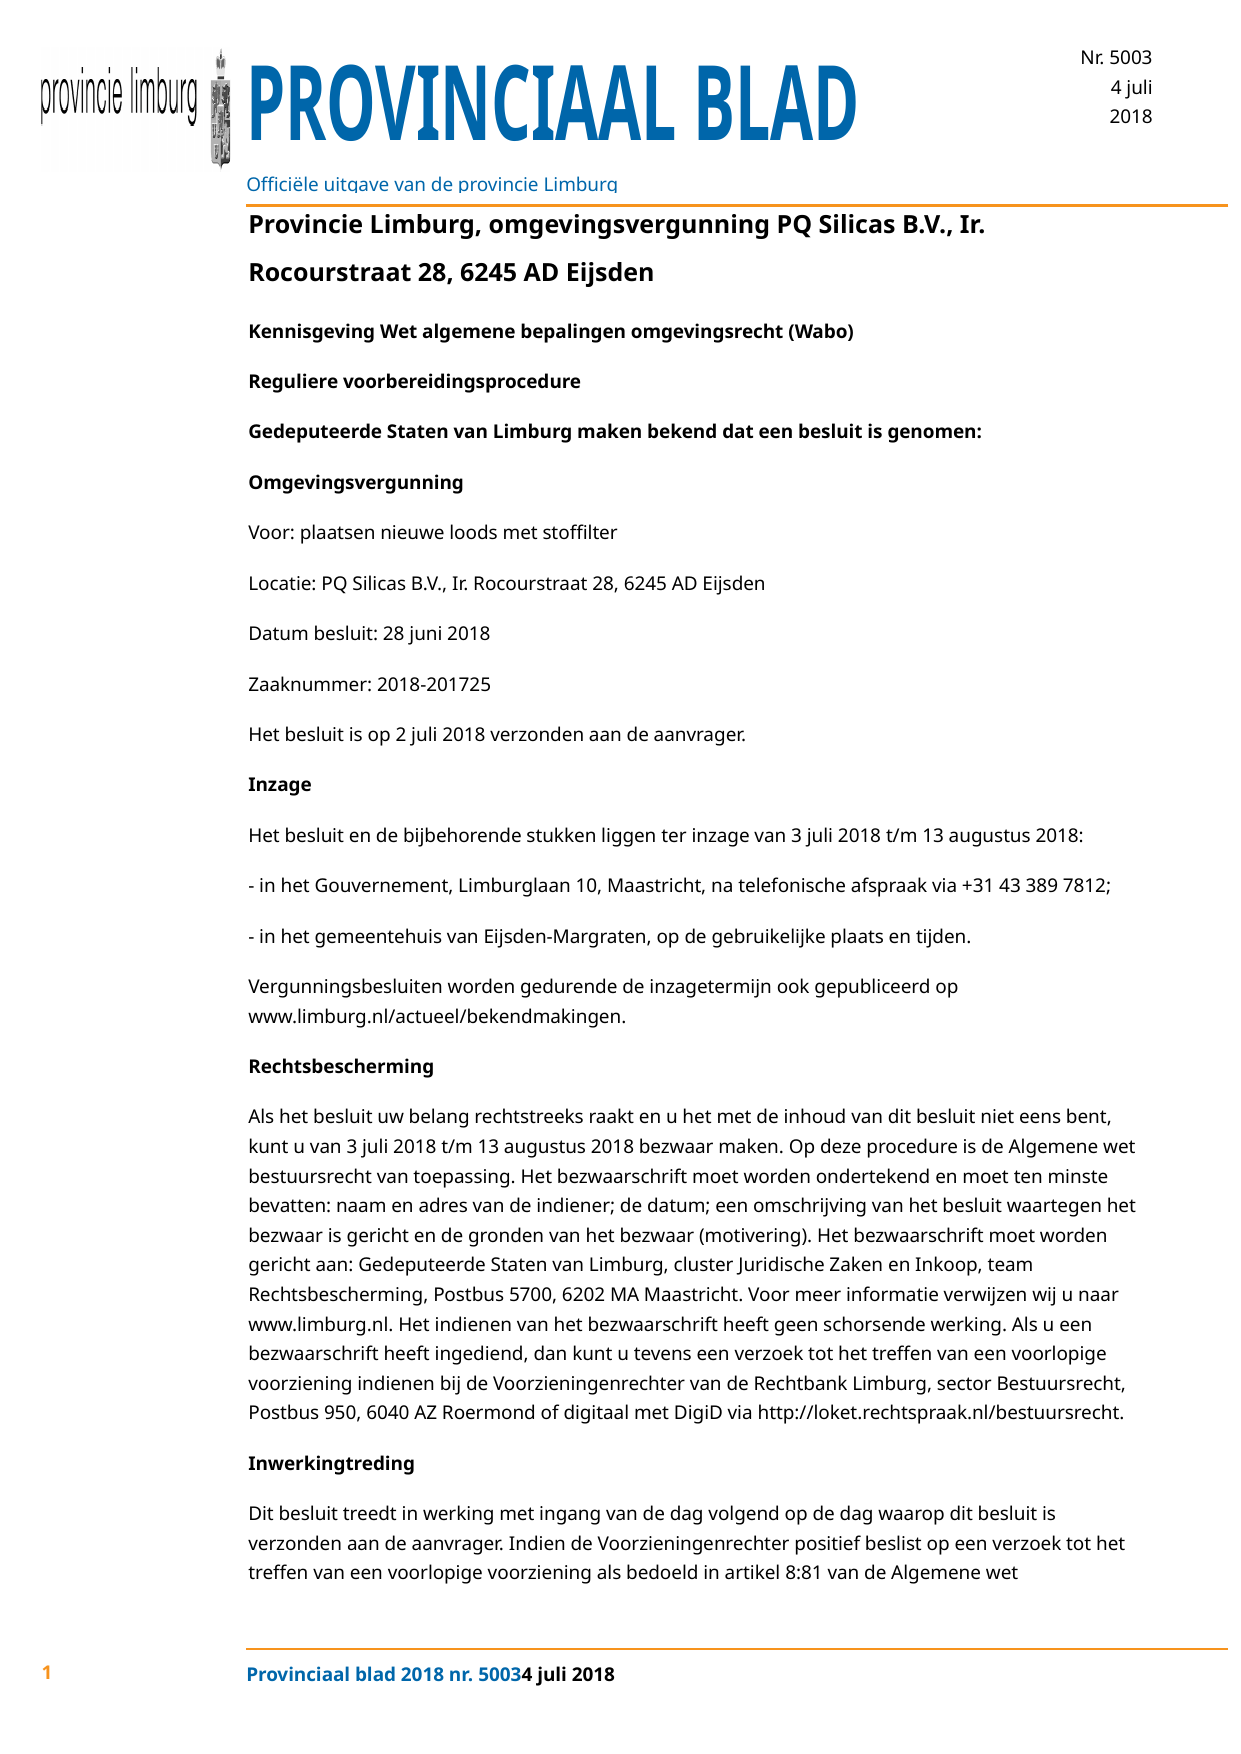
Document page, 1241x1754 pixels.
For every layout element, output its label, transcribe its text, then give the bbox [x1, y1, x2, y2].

text Provincie Limburg, omgevingsvergunning PQ Silicas B.V., Ir. Rocourstraat 28, 6245 AD Eijsden [248, 207, 1152, 288]
text Het besluit is op 2 juli 2018 verzonden aan de aanvrager. [248, 721, 1152, 747]
text Omgevingsvergunning [248, 469, 1152, 495]
text Het besluit en de bijbehorende stukken liggen ter inzage van 3 juli 2018 t/m 13 augustus 2018: [248, 822, 1152, 848]
text Kennisgeving Wet algemene bepalingen omgevingsrecht (Wabo) [248, 318, 1152, 344]
text Als het besluit uw belang rechtstreeks raakt en u het met de inhoud van dit besluit niet eens bent, kunt u van 3 juli 2018 t/m 13 augustus 2018 bezwaar maken. Op deze procedure is de Algemene wet bestuursrecht van toepassing. Het bezwaarschrift moet worden ondertekend en moet ten minste bevatten: naam en adres van de indiener; de datum; een omschrijving van het besluit waartegen het bezwaar is gericht en de gronden van het bezwaar (motivering). Het bezwaarschrift moet worden gericht aan: Gedeputeerde Staten van Limburg, cluster Juridische Zaken en Inkoop, team Rechtsbescherming, Postbus 5700, 6202 MA Maastricht. Voor meer informatie verwijzen wij u naar www.limburg.nl. Het indienen van het bezwaarschrift heeft geen schorsende werking. Als u een bezwaarschrift heeft ingediend, dan kunt u tevens een verzoek tot het treffen van een voorlopige voorziening indienen bij de Voorzieningenrechter van de Rechtbank Limburg, sector Bestuursrecht, Postbus 950, 6040 AZ Roermond of digitaal met DigiD via http://loket.rechtspraak.nl/bestuursrecht. [248, 1104, 1152, 1425]
text Datum besluit: 28 juni 2018 [248, 620, 1152, 646]
text Zaaknummer: 2018-201725 [248, 671, 1152, 697]
picture [41, 47, 231, 172]
text Voor: plaatsen nieuwe loods met stoffilter [248, 519, 1152, 545]
text Inwerkingtreding [248, 1450, 1152, 1476]
text Gedeputeerde Staten van Limburg maken bekend dat een besluit is genomen: [248, 419, 1152, 444]
text Locatie: PQ Silicas B.V., Ir. Rocourstraat 28, 6245 AD Eijsden [248, 570, 1152, 596]
text Rechtsbescherming [248, 1053, 1152, 1079]
text Reguliere voorbereidingsprocedure [248, 368, 1152, 394]
text - in het Gouvernement, Limburglaan 10, Maastricht, na telefonische afspraak via +31 43 389 7812; [248, 872, 1152, 898]
text Inzage [248, 772, 1152, 797]
text Vergunningsbesluiten worden gedurende de inzagetermijn ook gepubliceerd op www.limburg.nl/actueel/bekendmakingen. [248, 973, 1152, 1029]
text - in het gemeentehuis van Eijsden-Margraten, op de gebruikelijke plaats en tijden. [248, 923, 1152, 949]
text Dit besluit treedt in werking met ingang van de dag volgend op de dag waarop dit besluit is verzonden aan de aanvrager. Indien de Voorzieningenrechter positief beslist op een verzoek tot het treffen van een voorlopige voorziening als bedoeld in artikel 8:81 van de Algemene wet [248, 1500, 1152, 1585]
